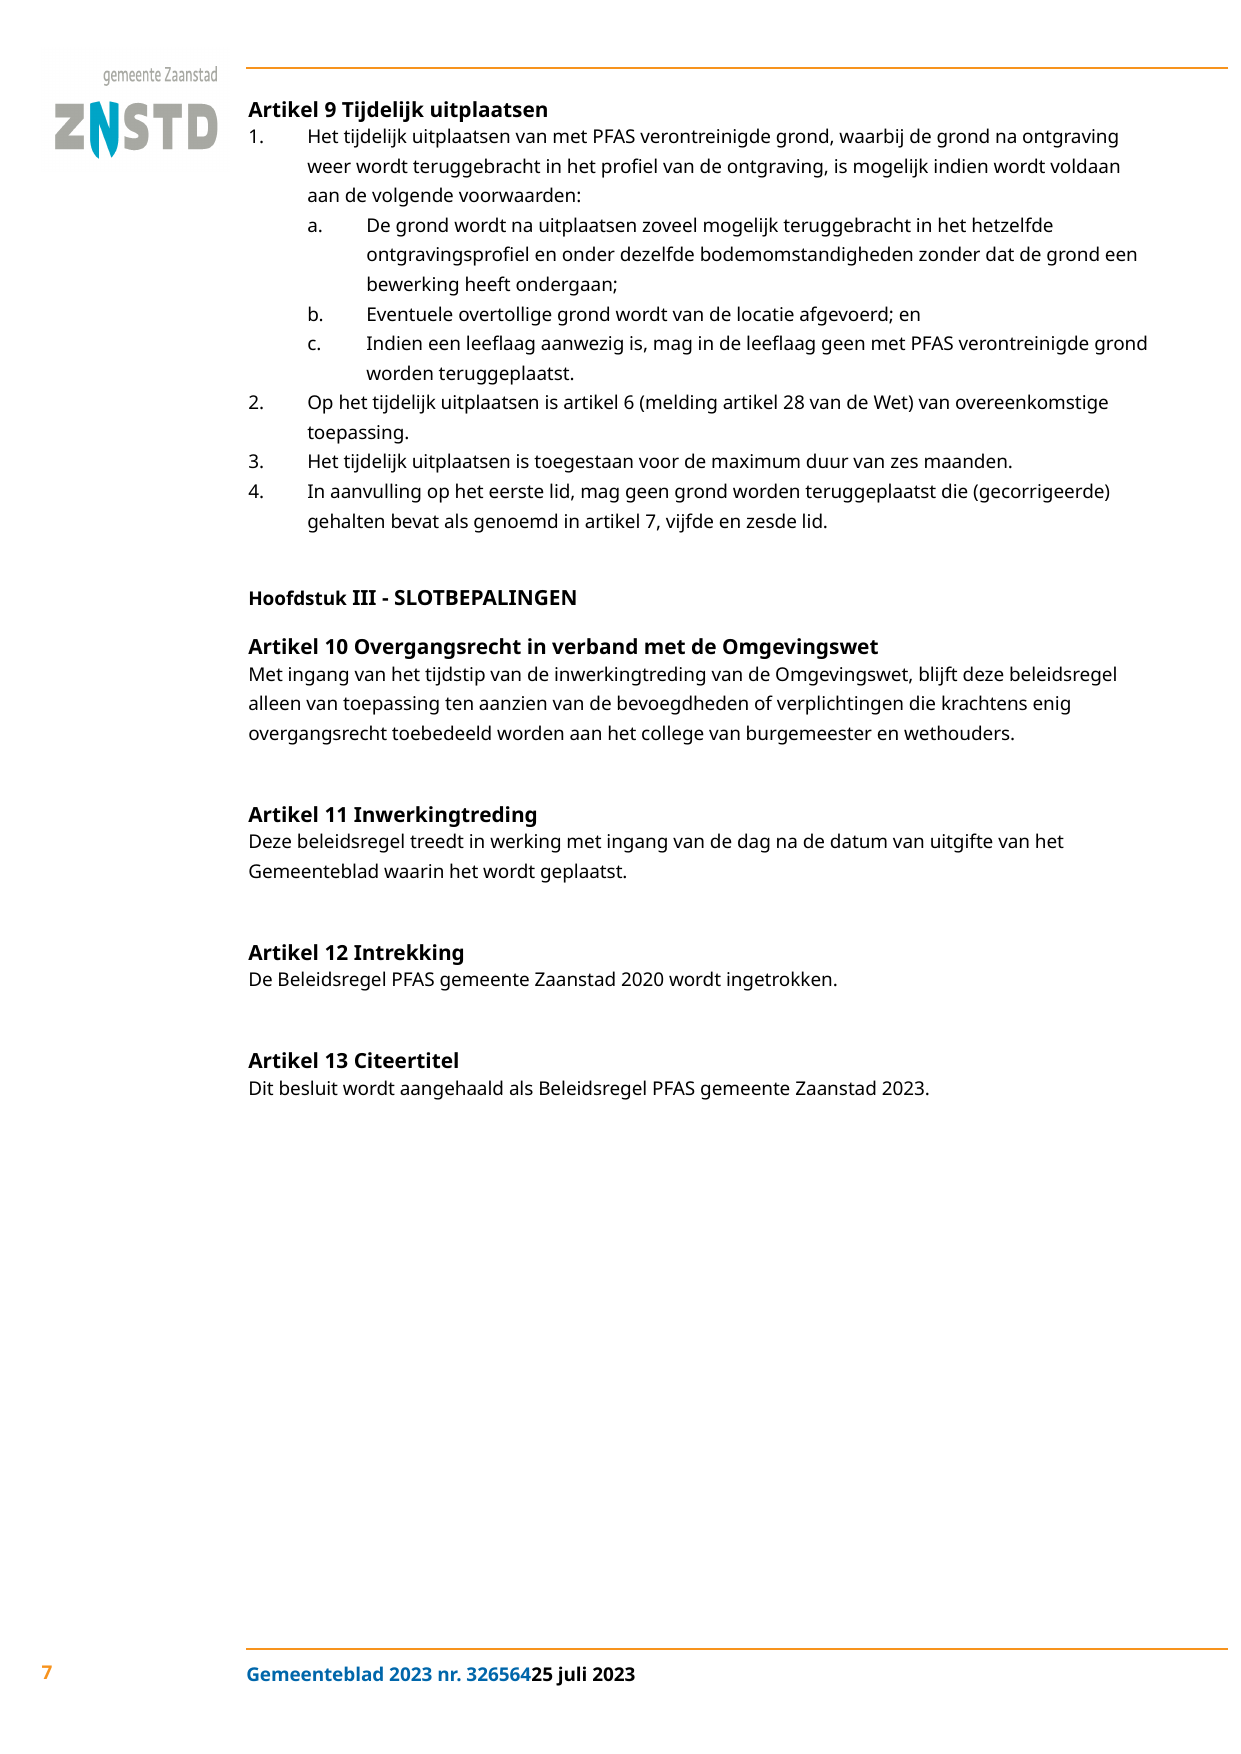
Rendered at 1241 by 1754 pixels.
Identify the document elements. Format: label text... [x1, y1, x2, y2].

text Artikel 12 Intrekking [248, 938, 1152, 966]
list Indien een leeflaag aanwezig is, mag in de leeflaag geen met PFAS verontreinigde grond worden teruggeplaatst. [307, 330, 1152, 386]
text Deze beleidsregel treedt in werking met ingang van de dag na de datum van uitgifte van het Gemeenteblad waarin het wordt geplaatst. [248, 828, 1152, 884]
text Artikel 10 Overgangsrecht in verband met de Omgevingswet [248, 632, 1152, 661]
list Eventuele overtollige grond wordt van de locatie afgevoerd; en [307, 301, 1152, 326]
list De grond wordt na uitplaatsen zoveel mogelijk teruggebracht in het hetzelfde ontgravingsprofiel en onder dezelfde bodemomstandigheden zonder dat de grond een bewerking heeft ondergaan; [307, 212, 1152, 297]
text Artikel 9 Tijdelijk uitplaatsen [248, 95, 1152, 123]
picture [41, 47, 231, 172]
text Artikel 11 Inwerkingtreding [248, 800, 1152, 828]
list Op het tijdelijk uitplaatsen is artikel 6 (melding artikel 28 van de Wet) van overeenkomstige toepassing. [248, 389, 1152, 445]
list Het tijdelijk uitplaatsen is toegestaan voor de maximum duur van zes maanden. [248, 449, 1152, 474]
text Hoofdstuk III - SLOTBEPALINGEN [248, 583, 1152, 611]
list Het tijdelijk uitplaatsen van met PFAS verontreinigde grond, waarbij de grond na ontgraving weer wordt teruggebracht in het profiel van de ontgraving, is mogelijk indien wordt voldaan aan de volgende voorwaarden: [248, 123, 1152, 208]
text Dit besluit wordt aangehaald als Beleidsregel PFAS gemeente Zaanstad 2023. [248, 1075, 1152, 1101]
list In aanvulling op het eerste lid, mag geen grond worden teruggeplaatst die (gecorrigeerde) gehalten bevat als genoemd in artikel 7, vijfde en zesde lid. [248, 478, 1152, 533]
text Met ingang van het tijdstip van de inwerkingtreding van de Omgevingswet, blijft deze beleidsregel alleen van toepassing ten aanzien van de bevoegdheden of verplichtingen die krachtens enig overgangsrecht toebedeeld worden aan het college van burgemeester en wethouders. [248, 661, 1152, 746]
text De Beleidsregel PFAS gemeente Zaanstad 2020 wordt ingetrokken. [248, 966, 1152, 992]
text Artikel 13 Citeertitel [248, 1046, 1152, 1075]
